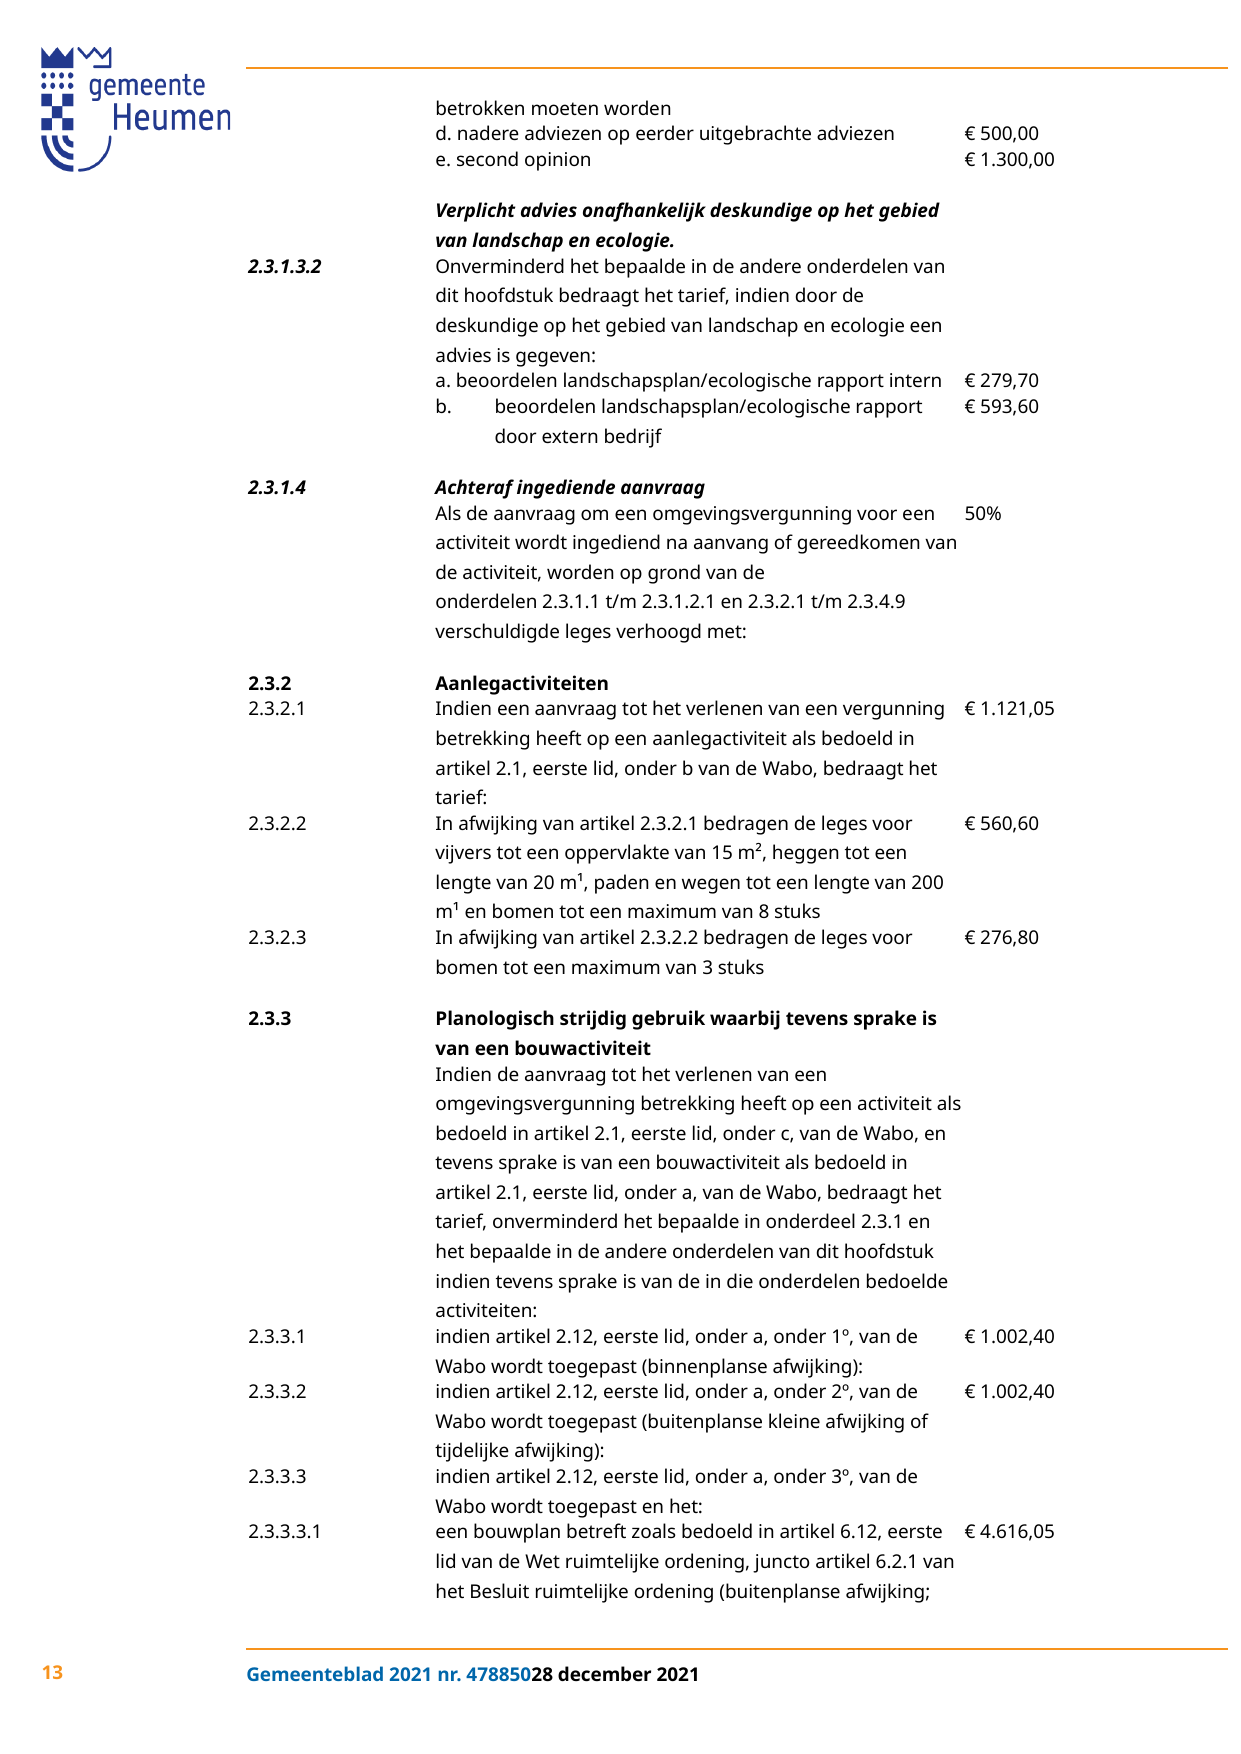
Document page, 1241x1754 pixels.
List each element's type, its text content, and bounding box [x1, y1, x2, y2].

table_cell 2.3.3.3.1 [248, 1519, 435, 1604]
table_cell [964, 253, 1152, 367]
table_cell [964, 449, 1152, 474]
table_cell [248, 95, 435, 121]
table_cell [435, 980, 964, 1006]
table_cell 2.3.2.1 [248, 696, 435, 810]
table_cell 2.3.2 [248, 670, 435, 696]
table_cell [248, 449, 435, 474]
table_cell [248, 368, 435, 393]
table_cell [248, 172, 435, 198]
table_cell indien artikel 2.12, eerste lid, onder a, onder 1º, van de Wabo wordt toegepast (binnenplanse afwijking): [435, 1323, 964, 1378]
table_cell [248, 500, 435, 644]
table_cell een bouwplan betreft zoals bedoeld in artikel 6.12, eerste lid van de Wet ruimtelijke ordening, juncto artikel 6.2.1 van het Besluit ruimtelijke ordening (buitenplanse afwijking; [435, 1519, 964, 1604]
table_cell 2.3.2.3 [248, 925, 435, 980]
table_cell € 276,80 [964, 925, 1152, 980]
table_cell [435, 172, 964, 198]
table_cell Als de aanvraag om een omgevingsvergunning voor een activiteit wordt ingediend na aanvang of gereedkomen van de activiteit, worden op grond van de onderdelen 2.3.1.1 t/m 2.3.1.2.1 en 2.3.2.1 t/m 2.3.4.9 verschuldigde leges verhoogd met: [435, 500, 964, 644]
table_cell Indien de aanvraag tot het verlenen van een omgevingsvergunning betrekking heeft op een activiteit als bedoeld in artikel 2.1, eerste lid, onder c, van de Wabo, en tevens sprake is van een bouwactiviteit als bedoeld in artikel 2.1, eerste lid, onder a, van de Wabo, bedraagt het tarief, onverminderd het bepaalde in onderdeel 2.3.1 en het bepaalde in de andere onderdelen van dit hoofdstuk indien tevens sprake is van de in die onderdelen bedoelde activiteiten: [435, 1061, 964, 1323]
table_cell € 1.002,40 [964, 1323, 1152, 1378]
table_cell Onverminderd het bepaalde in de andere onderdelen van dit hoofdstuk bedraagt het tarief, indien door de deskundige op het gebied van landschap en ecologie een advies is gegeven: [435, 253, 964, 367]
table_cell [248, 393, 435, 448]
table_cell [964, 198, 1152, 253]
table_cell [964, 1006, 1152, 1061]
table_cell [435, 449, 964, 474]
table_cell [964, 980, 1152, 1006]
table_cell 2.3.2.2 [248, 810, 435, 924]
table_cell € 1.002,40 [964, 1379, 1152, 1463]
table_cell d. nadere adviezen op eerder uitgebrachte adviezen [435, 121, 964, 146]
table_cell [435, 644, 964, 670]
table_cell [964, 1061, 1152, 1323]
table_cell [964, 1464, 1152, 1519]
table_cell 2.3.3 [248, 1006, 435, 1061]
table_cell 50% [964, 500, 1152, 644]
table_cell € 500,00 [964, 121, 1152, 146]
table_cell € 1.121,05 [964, 696, 1152, 810]
table_cell In afwijking van artikel 2.3.2.2 bedragen de leges voor bomen tot een maximum van 3 stuks [435, 925, 964, 980]
table_cell Aanlegactiviteiten [435, 670, 964, 696]
table_cell betrokken moeten worden [435, 95, 964, 121]
table_cell [248, 1061, 435, 1323]
table_cell In afwijking van artikel 2.3.2.1 bedragen de leges voor vijvers tot een oppervlakte van 15 m², heggen tot een lengte van 20 m¹, paden en wegen tot een lengte van 200 m¹ en bomen tot een maximum van 8 stuks [435, 810, 964, 924]
table_cell 2.3.3.2 [248, 1379, 435, 1463]
table_cell Verplicht advies onafhankelijk deskundige op het gebied van landschap en ecologie. [435, 198, 964, 253]
table_cell € 560,60 [964, 810, 1152, 924]
table_cell € 593,60 [964, 393, 1152, 448]
table_cell 2.3.3.3 [248, 1464, 435, 1519]
table_cell Achteraf ingediende aanvraag [435, 474, 964, 500]
table_cell Planologisch strijdig gebruik waarbij tevens sprake is van een bouwactiviteit [435, 1006, 964, 1061]
table_cell [248, 198, 435, 253]
table_cell € 1.300,00 [964, 146, 1152, 172]
table_cell 2.3.3.1 [248, 1323, 435, 1378]
table_cell e. second opinion [435, 146, 964, 172]
table_cell a. beoordelen landschapsplan/ecologische rapport intern [435, 368, 964, 393]
table_cell [248, 980, 435, 1006]
table_cell [248, 121, 435, 146]
table_cell 2.3.1.3.2 [248, 253, 435, 367]
table_cell [964, 95, 1152, 121]
table_cell indien artikel 2.12, eerste lid, onder a, onder 2º, van de Wabo wordt toegepast (buitenplanse kleine afwijking of tijdelijke afwijking): [435, 1379, 964, 1463]
table_cell [248, 644, 435, 670]
table_cell [964, 670, 1152, 696]
table_cell indien artikel 2.12, eerste lid, onder a, onder 3º, van de Wabo wordt toegepast en het: [435, 1464, 964, 1519]
table_cell 2.3.1.4 [248, 474, 435, 500]
table_cell Indien een aanvraag tot het verlenen van een vergunning betrekking heeft op een aanlegactiviteit als bedoeld in artikel 2.1, eerste lid, onder b van de Wabo, bedraagt het tarief: [435, 696, 964, 810]
table_cell € 279,70 [964, 368, 1152, 393]
picture [41, 47, 231, 172]
table_cell [964, 644, 1152, 670]
table_cell € 4.616,05 [964, 1519, 1152, 1604]
table_cell [964, 172, 1152, 198]
table_cell [964, 474, 1152, 500]
table_cell [248, 146, 435, 172]
table_cell beoordelen landschapsplan/ecologische rapport door extern bedrijf [435, 393, 964, 448]
